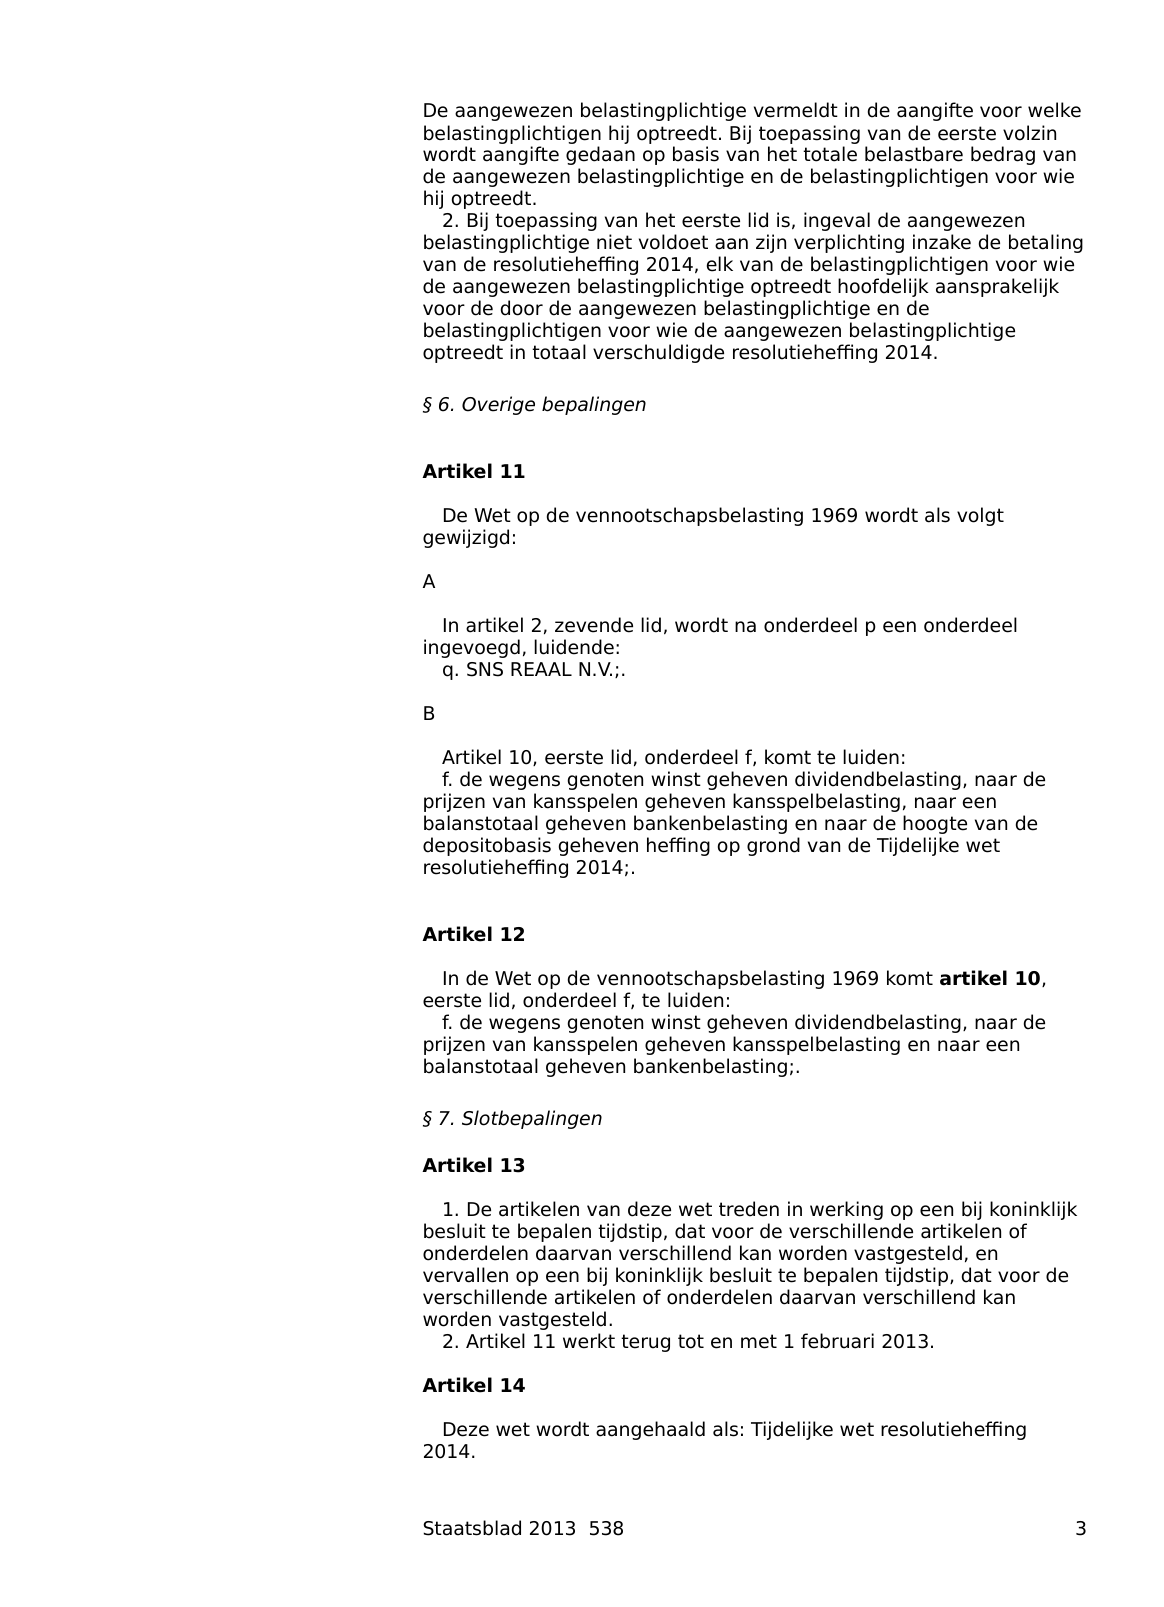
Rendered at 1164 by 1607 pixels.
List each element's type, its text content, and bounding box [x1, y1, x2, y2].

text A [422, 571, 1087, 593]
text De Wet op de vennootschapsbelasting 1969 wordt als volgt gewijzigd: [422, 505, 1087, 549]
text f. de wegens genoten winst geheven dividendbelasting, naar de prijzen van kansspelen geheven kansspelbelasting, naar een balanstotaal geheven bankenbelasting en naar de hoogte van de depositobasis geheven heffing op grond van de Tijdelijke wet resolutieheffing 2014;. [422, 769, 1087, 879]
text B [422, 703, 1087, 725]
subtitle Artikel 12 [422, 923, 1087, 946]
subtitle § 6. Overige bepalingen [422, 394, 1087, 416]
text 2. Artikel 11 werkt terug tot en met 1 februari 2013. [422, 1331, 1087, 1353]
text 1. De artikelen van deze wet treden in werking op een bij koninklijk besluit te bepalen tijdstip, dat voor de verschillende artikelen of onderdelen daarvan verschillend kan worden vastgesteld, en vervallen op een bij koninklijk besluit te bepalen tijdstip, dat voor de verschillende artikelen of onderdelen daarvan verschillend kan worden vastgesteld. [422, 1199, 1087, 1331]
text q. SNS REAAL N.V.;. [422, 659, 1087, 681]
subtitle Artikel 13 [422, 1154, 1087, 1177]
subtitle § 7. Slotbepalingen [422, 1108, 1087, 1129]
text Artikel 10, eerste lid, onderdeel f, komt te luiden: [422, 747, 1087, 769]
text In artikel 2, zevende lid, wordt na onderdeel p een onderdeel ingevoegd, luidende: [422, 615, 1087, 659]
subtitle Artikel 14 [422, 1375, 1087, 1397]
text f. de wegens genoten winst geheven dividendbelasting, naar de prijzen van kansspelen geheven kansspelbelasting en naar een balanstotaal geheven bankenbelasting;. [422, 1012, 1087, 1078]
text In de Wet op de vennootschapsbelasting 1969 komt artikel 10, eerste lid, onderdeel f, te luiden: [422, 968, 1087, 1012]
text Deze wet wordt aangehaald als: Tijdelijke wet resolutieheffing 2014. [422, 1419, 1087, 1463]
text De aangewezen belastingplichtige vermeldt in de aangifte voor welke belastingplichtigen hij optreedt. Bij toepassing van de eerste volzin wordt aangifte gedaan op basis van het totale belastbare bedrag van de aangewezen belastingplichtige en de belastingplichtigen voor wie hij optreedt. [422, 100, 1087, 210]
subtitle Artikel 11 [422, 461, 1087, 482]
text 2. Bij toepassing van het eerste lid is, ingeval de aangewezen belastingplichtige niet voldoet aan zijn verplichting inzake de betaling van de resolutieheffing 2014, elk van de belastingplichtigen voor wie de aangewezen belastingplichtige optreedt hoofdelijk aansprakelijk voor de door de aangewezen belastingplichtige en de belastingplichtigen voor wie de aangewezen belastingplichtige optreedt in totaal verschuldigde resolutieheffing 2014. [422, 210, 1087, 364]
